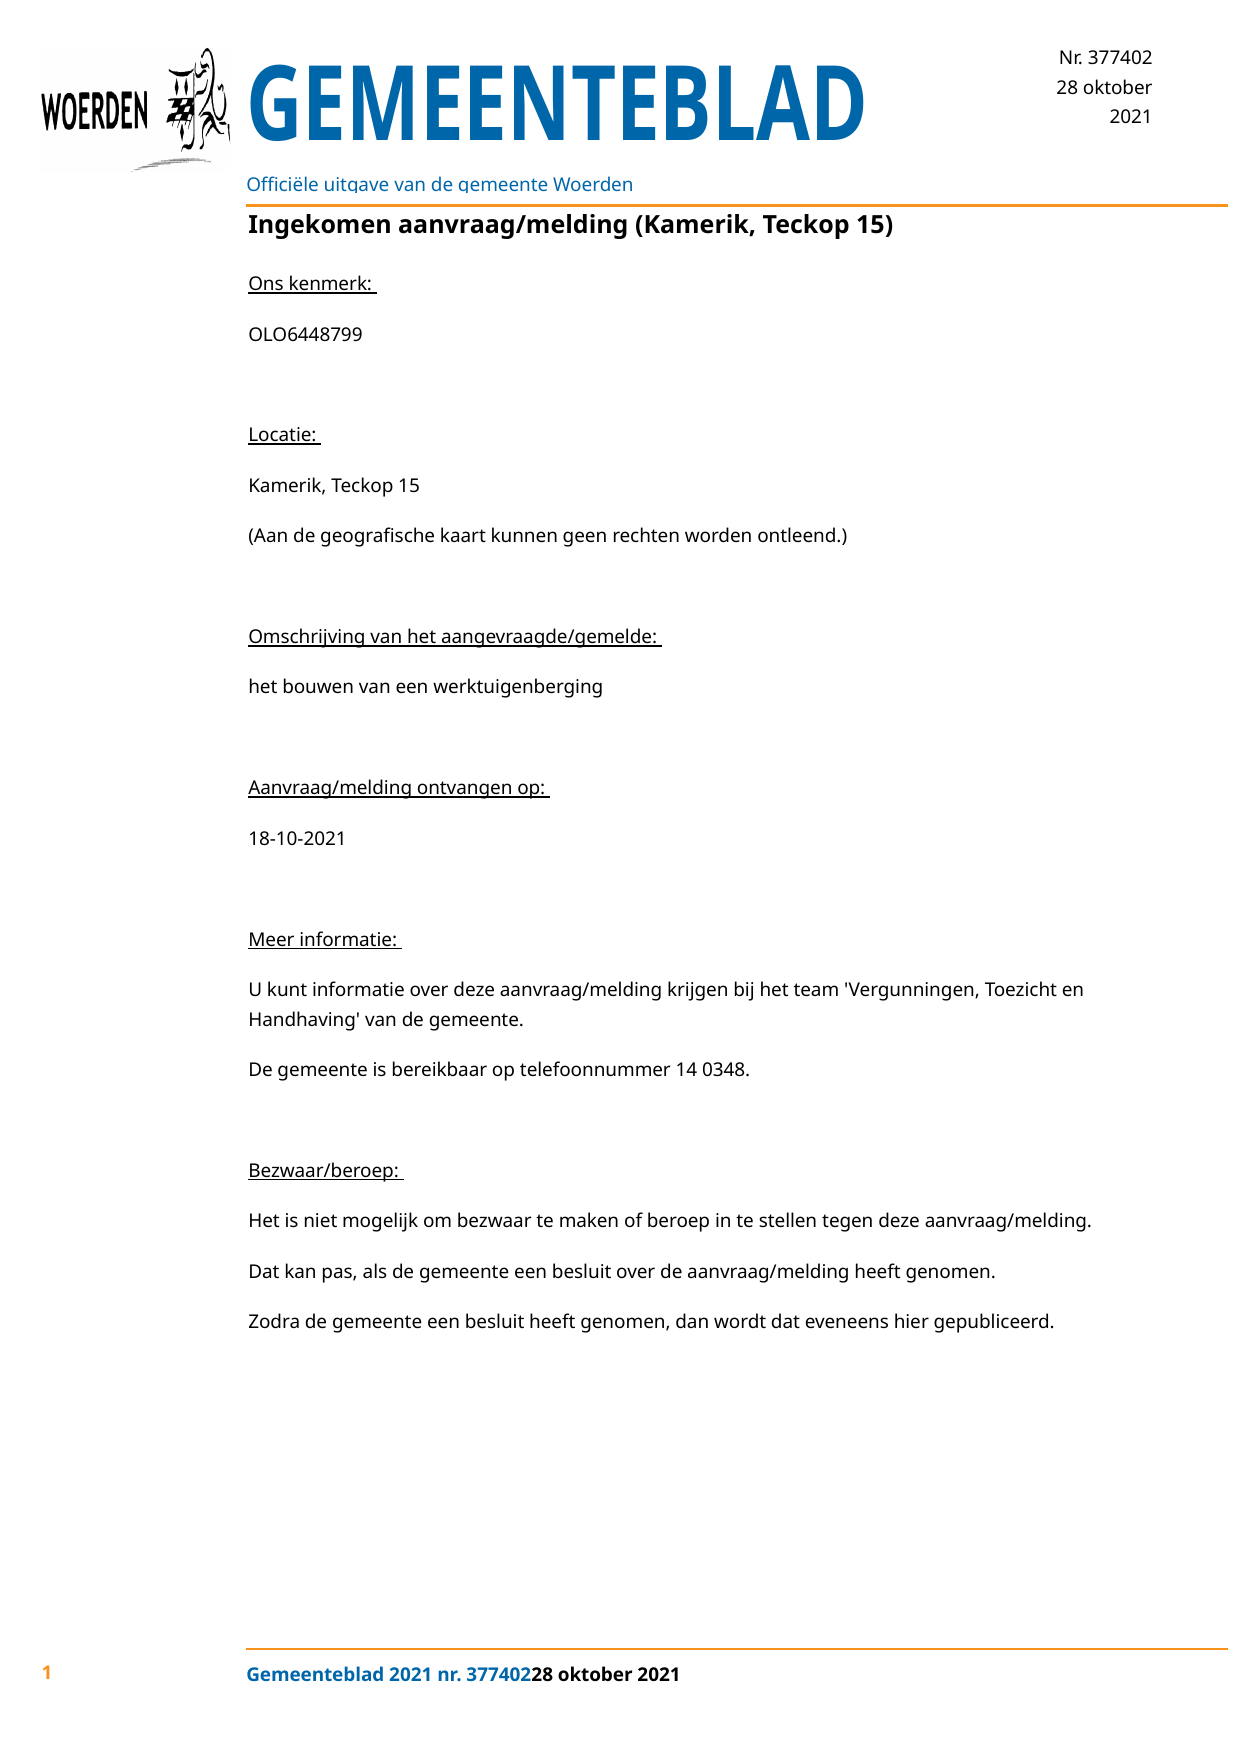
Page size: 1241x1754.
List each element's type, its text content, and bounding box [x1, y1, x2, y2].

text Kamerik, Teckop 15 [248, 472, 1152, 498]
text Dat kan pas, als de gemeente een besluit over de aanvraag/melding heeft genomen. [248, 1258, 1152, 1283]
text Omschrijving van het aangevraagde/gemelde: [248, 623, 1152, 649]
text U kunt informatie over deze aanvraag/melding krijgen bij het team 'Vergunningen, Toezicht en Handhaving' van de gemeente. [248, 976, 1152, 1031]
text Locatie: [248, 422, 1152, 447]
text Aanvraag/melding ontvangen op: [248, 774, 1152, 800]
text Ons kenmerk: [248, 270, 1152, 296]
text De gemeente is bereikbaar op telefoonnummer 14 0348. [248, 1056, 1152, 1082]
text OLO6448799 [248, 321, 1152, 346]
picture [41, 47, 231, 172]
text Het is niet mogelijk om bezwaar te maken of beroep in te stellen tegen deze aanvraag/melding. [248, 1207, 1152, 1233]
text Ingekomen aanvraag/melding (Kamerik, Teckop 15) [248, 207, 1152, 241]
text Bezwaar/beroep: [248, 1157, 1152, 1183]
text (Aan de geografische kaart kunnen geen rechten worden ontleend.) [248, 522, 1152, 548]
text Meer informatie: [248, 926, 1152, 951]
text Zodra de gemeente een besluit heeft genomen, dan wordt dat eveneens hier gepubliceerd. [248, 1308, 1152, 1334]
text 18-10-2021 [248, 825, 1152, 851]
text het bouwen van een werktuigenberging [248, 674, 1152, 699]
